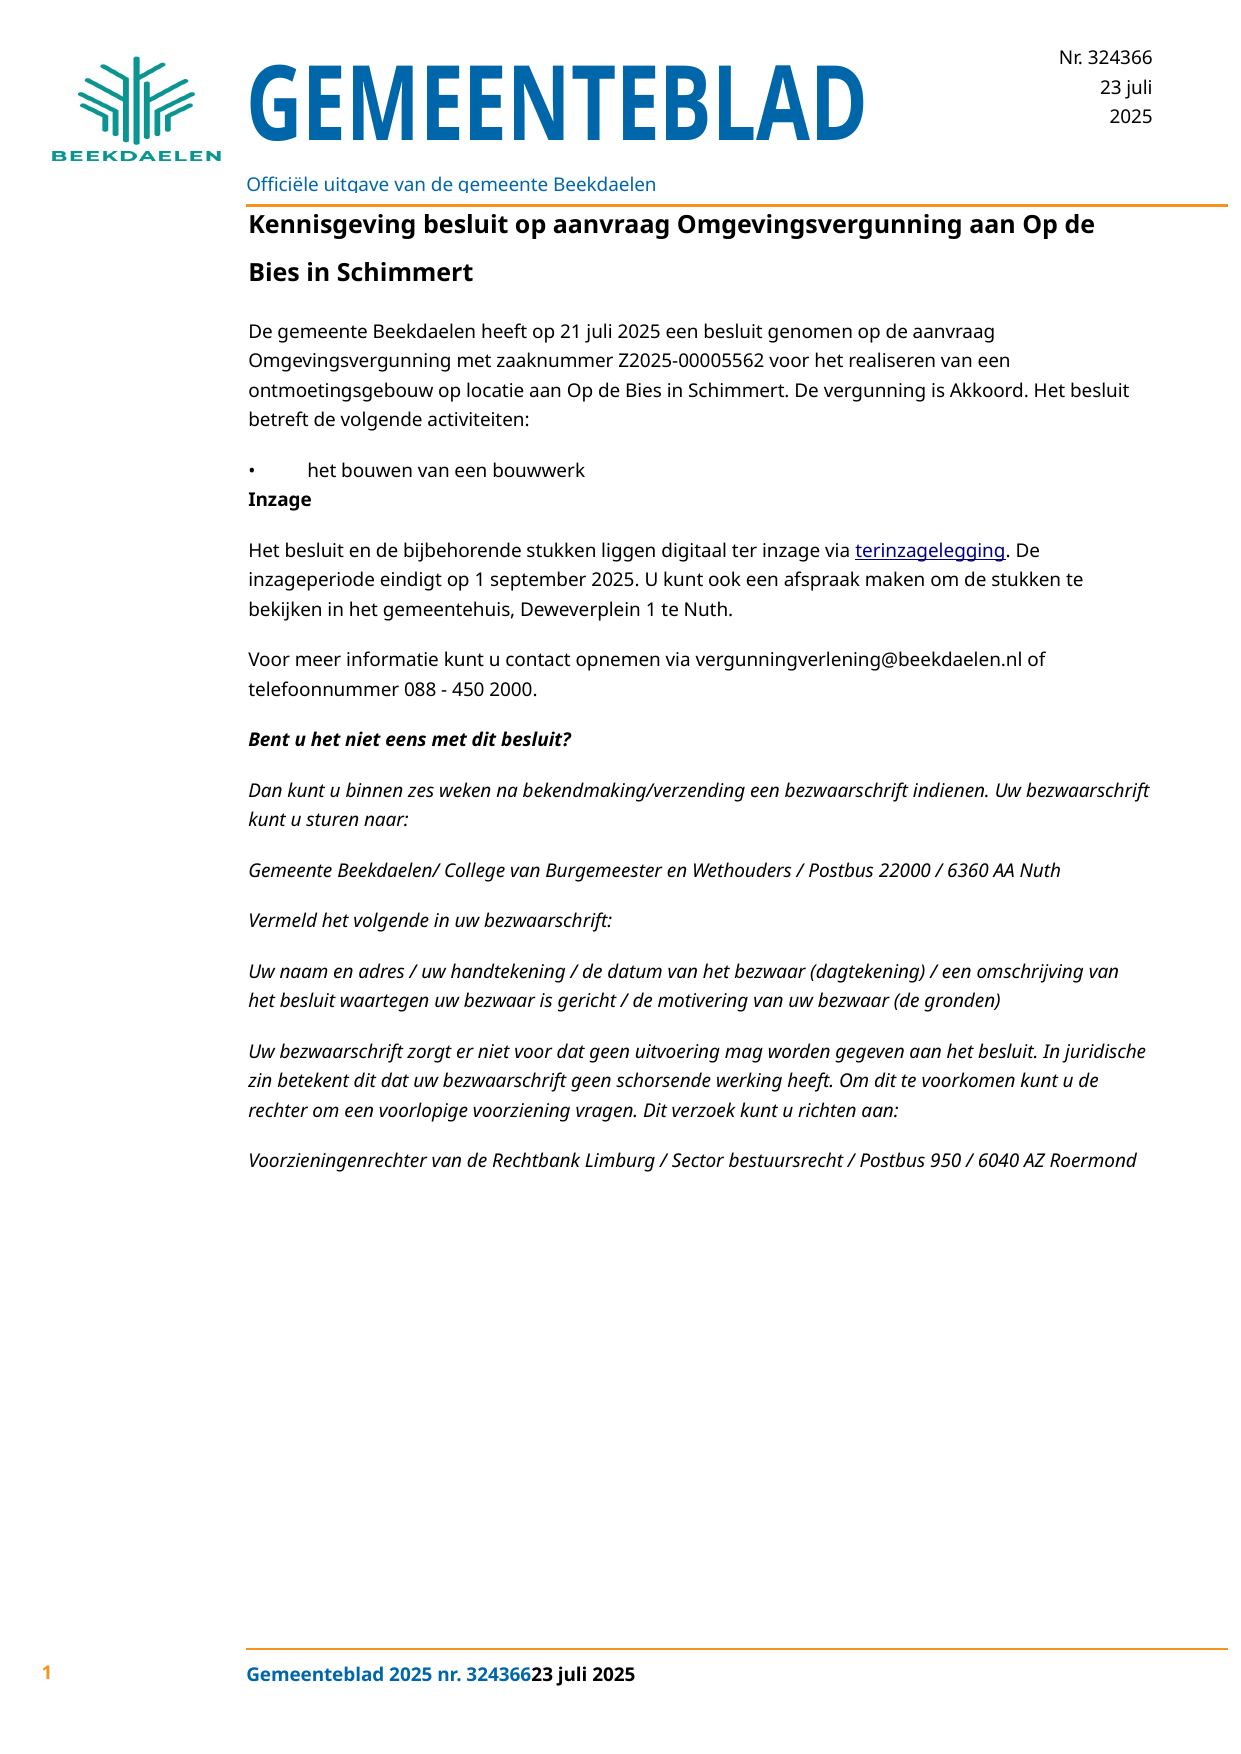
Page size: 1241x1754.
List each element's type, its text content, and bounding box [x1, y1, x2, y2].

list het bouwen van een bouwwerk [248, 457, 1152, 483]
text Vermeld het volgende in uw bezwaarschrift: [248, 907, 1152, 933]
text Bent u het niet eens met dit besluit? [248, 727, 1152, 752]
text Kennisgeving besluit op aanvraag Omgevingsvergunning aan Op de Bies in Schimmert [248, 207, 1152, 288]
picture [41, 47, 231, 172]
text Dan kunt u binnen zes weken na bekendmaking/verzending een bezwaarschrift indienen. Uw bezwaarschrift kunt u sturen naar: [248, 777, 1152, 832]
text De gemeente Beekdaelen heeft op 21 juli 2025 een besluit genomen op de aanvraag Omgevingsvergunning met zaaknummer Z2025-00005562 voor het realiseren van een ontmoetingsgebouw op locatie aan Op de Bies in Schimmert. De vergunning is Akkoord. Het besluit betreft de volgende activiteiten: [248, 318, 1152, 432]
text Uw bezwaarschrift zorgt er niet voor dat geen uitvoering mag worden gegeven aan het besluit. In juridische zin betekent dit dat uw bezwaarschrift geen schorsende werking heeft. Om dit te voorkomen kunt u de rechter om een voorlopige voorziening vragen. Dit verzoek kunt u richten aan: [248, 1038, 1152, 1123]
text Inzage [248, 487, 1152, 512]
text Voorzieningenrechter van de Rechtbank Limburg / Sector bestuursrecht / Postbus 950 / 6040 AZ Roermond [248, 1147, 1152, 1173]
text Uw naam en adres / uw handtekening / de datum van het bezwaar (dagtekening) / een omschrijving van het besluit waartegen uw bezwaar is gericht / de motivering van uw bezwaar (de gronden) [248, 958, 1152, 1013]
text Het besluit en de bijbehorende stukken liggen digitaal ter inzage via terinzagelegging. De inzageperiode eindigt op 1 september 2025. U kunt ook een afspraak maken om de stukken te bekijken in het gemeentehuis, Deweverplein 1 te Nuth. [248, 537, 1152, 622]
text Voor meer informatie kunt u contact opnemen via vergunningverlening@beekdaelen.nl of telefoonnummer 088 - 450 2000. [248, 647, 1152, 702]
text Gemeente Beekdaelen/ College van Burgemeester en Wethouders / Postbus 22000 / 6360 AA Nuth [248, 857, 1152, 883]
